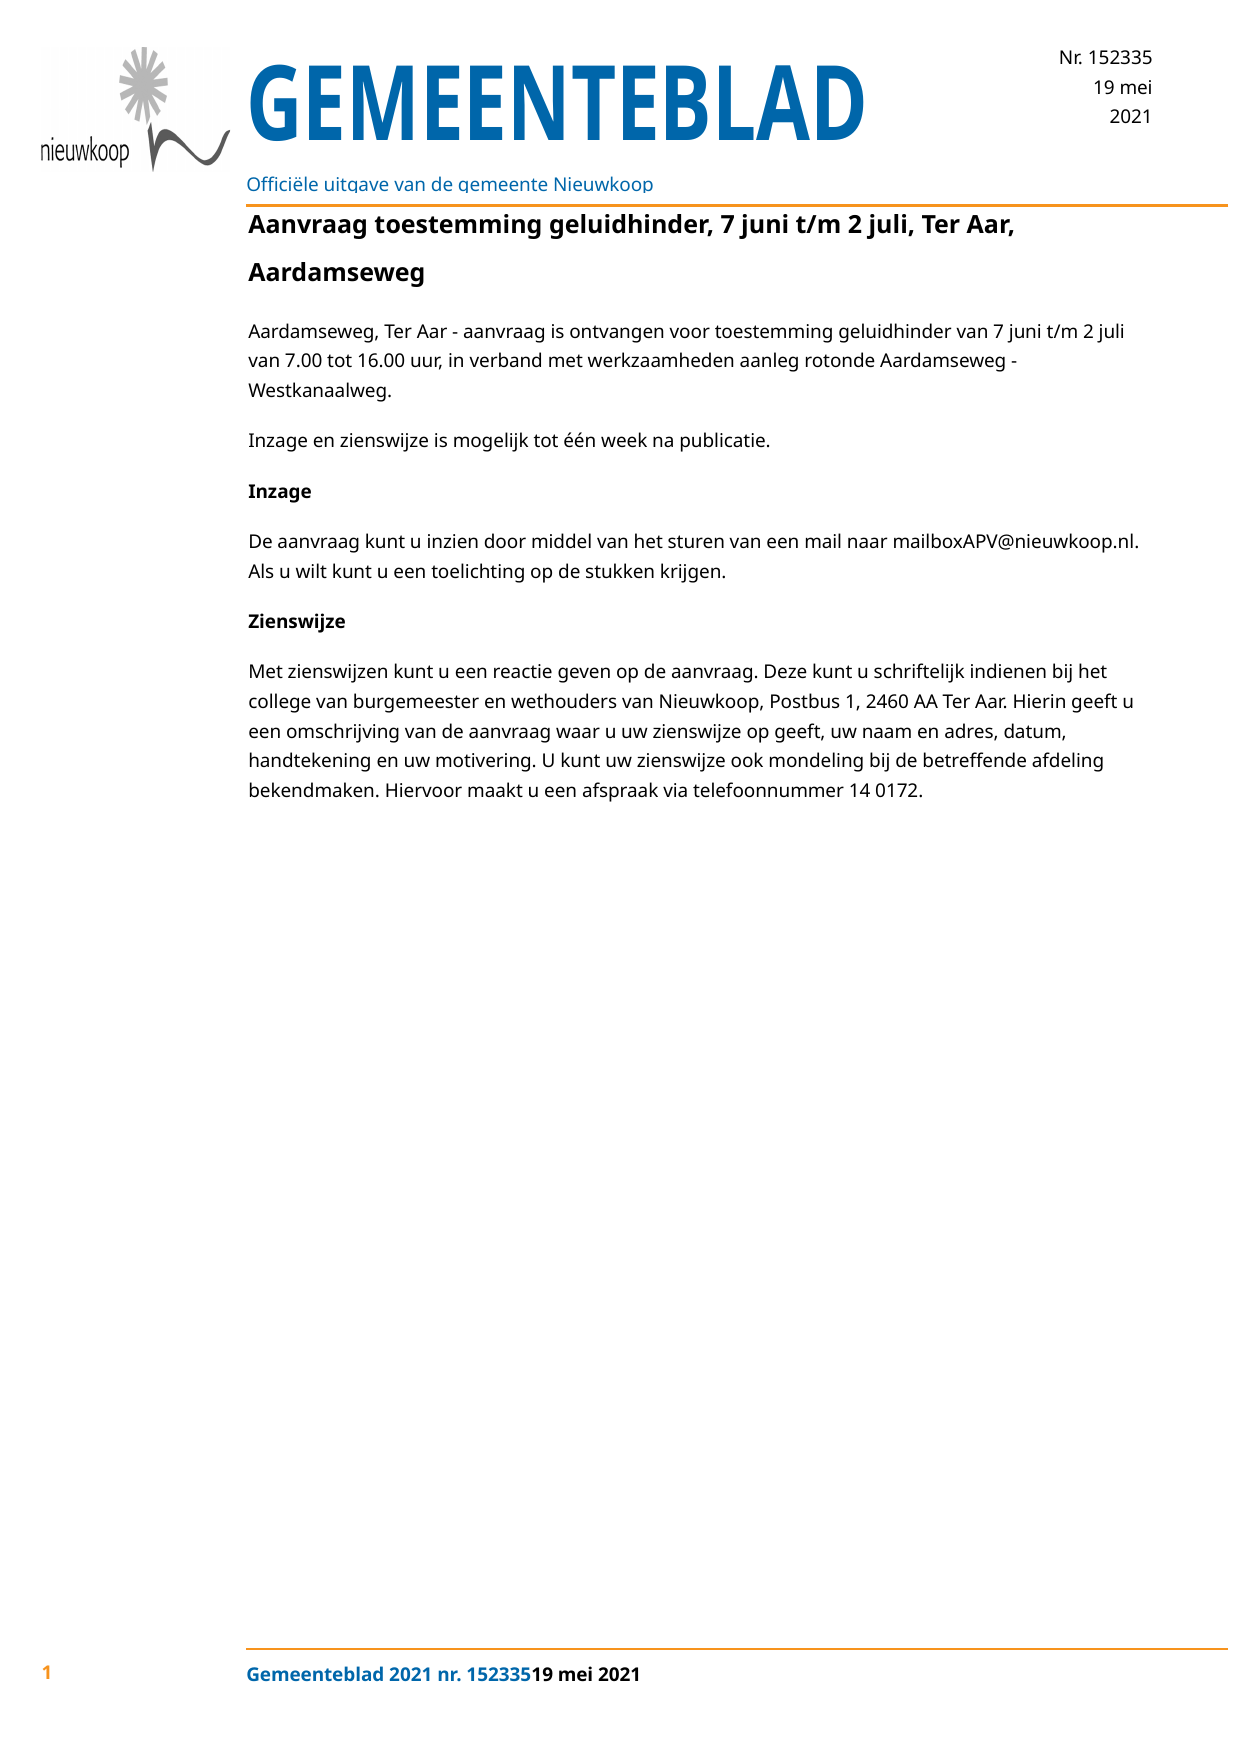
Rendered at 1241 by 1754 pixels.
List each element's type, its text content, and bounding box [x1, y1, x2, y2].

text Inzage en zienswijze is mogelijk tot één week na publicatie. [248, 427, 1152, 453]
text Inzage [248, 478, 1152, 504]
text Zienswijze [248, 608, 1152, 634]
picture [41, 47, 231, 172]
text Met zienswijzen kunt u een reactie geven op de aanvraag. Deze kunt u schriftelijk indienen bij het college van burgemeester en wethouders van Nieuwkoop, Postbus 1, 2460 AA Ter Aar. Hierin geeft u een omschrijving van de aanvraag waar u uw zienswijze op geeft, uw naam en adres, datum, handtekening en uw motivering. U kunt uw zienswijze ook mondeling bij de betreffende afdeling bekendmaken. Hiervoor maakt u een afspraak via telefoonnummer 14 0172. [248, 659, 1152, 803]
text De aanvraag kunt u inzien door middel van het sturen van een mail naar mailboxAPV@nieuwkoop.nl. Als u wilt kunt u een toelichting op de stukken krijgen. [248, 528, 1152, 584]
text Aanvraag toestemming geluidhinder, 7 juni t/m 2 juli, Ter Aar, Aardamseweg [248, 207, 1152, 288]
text Aardamseweg, Ter Aar - aanvraag is ontvangen voor toestemming geluidhinder van 7 juni t/m 2 juli van 7.00 tot 16.00 uur, in verband met werkzaamheden aanleg rotonde Aardamseweg - Westkanaalweg. [248, 318, 1152, 403]
